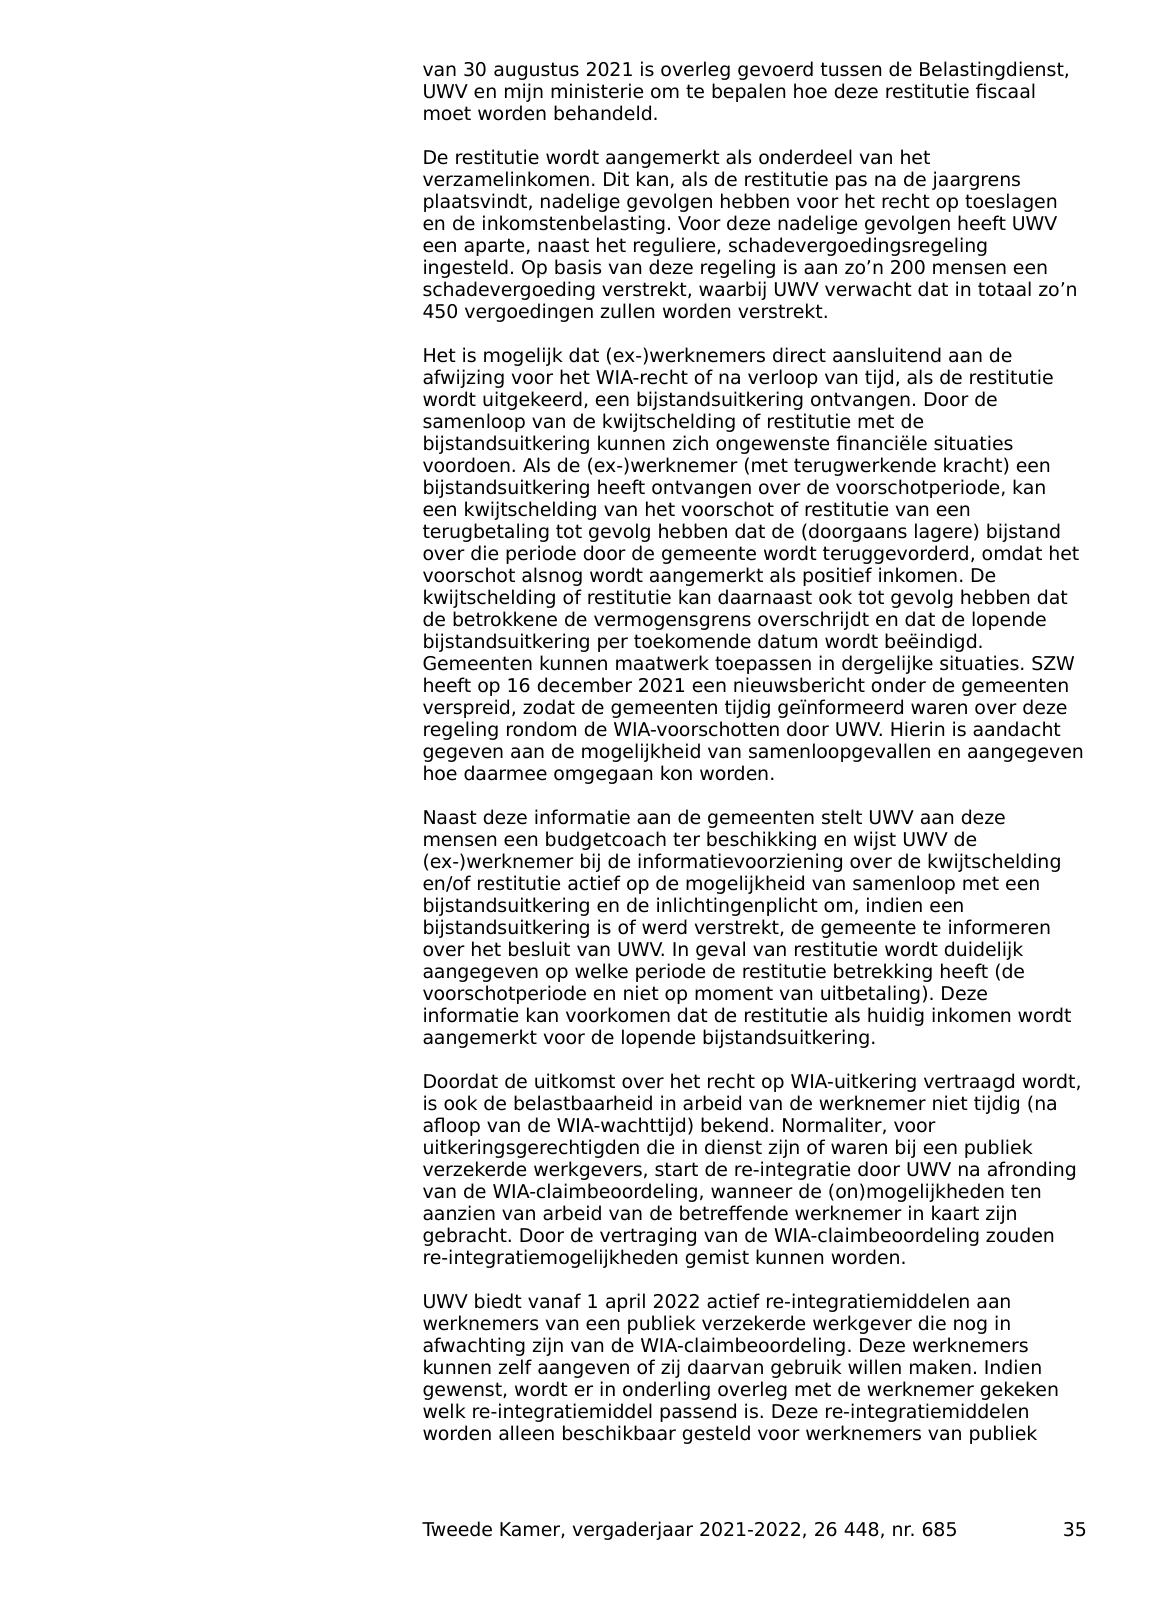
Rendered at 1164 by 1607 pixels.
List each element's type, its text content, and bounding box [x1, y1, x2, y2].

text van 30 augustus 2021 is overleg gevoerd tussen de Belastingdienst, UWV en mijn ministerie om te bepalen hoe deze restitutie fiscaal moet worden behandeld. [422, 59, 1087, 125]
text UWV biedt vanaf 1 april 2022 actief re-integratiemiddelen aan werknemers van een publiek verzekerde werkgever die nog in afwachting zijn van de WIA-claimbeoordeling. Deze werknemers kunnen zelf aangeven of zij daarvan gebruik willen maken. Indien gewenst, wordt er in onderling overleg met de werknemer gekeken welk re-integratiemiddel passend is. Deze re-integratiemiddelen worden alleen beschikbaar gesteld voor werknemers van publiek [422, 1291, 1087, 1445]
text Naast deze informatie aan de gemeenten stelt UWV aan deze mensen een budgetcoach ter beschikking en wijst UWV de (ex-)werknemer bij de informatievoorziening over de kwijtschelding en/of restitutie actief op de mogelijkheid van samenloop met een bijstandsuitkering en de inlichtingenplicht om, indien een bijstandsuitkering is of werd verstrekt, de gemeente te informeren over het besluit van UWV. In geval van restitutie wordt duidelijk aangegeven op welke periode de restitutie betrekking heeft (de voorschotperiode en niet op moment van uitbetaling). Deze informatie kan voorkomen dat de restitutie als huidig inkomen wordt aangemerkt voor de lopende bijstandsuitkering. [422, 807, 1087, 1049]
text Doordat de uitkomst over het recht op WIA-uitkering vertraagd wordt, is ook de belastbaarheid in arbeid van de werknemer niet tijdig (na afloop van de WIA-wachttijd) bekend. Normaliter, voor uitkeringsgerechtigden die in dienst zijn of waren bij een publiek verzekerde werkgevers, start de re-integratie door UWV na afronding van de WIA-claimbeoordeling, wanneer de (on)mogelijkheden ten aanzien van arbeid van de betreffende werknemer in kaart zijn gebracht. Door de vertraging van de WIA-claimbeoordeling zouden re-integratiemogelijkheden gemist kunnen worden. [422, 1071, 1087, 1269]
text De restitutie wordt aangemerkt als onderdeel van het verzamelinkomen. Dit kan, als de restitutie pas na de jaargrens plaatsvindt, nadelige gevolgen hebben voor het recht op toeslagen en de inkomstenbelasting. Voor deze nadelige gevolgen heeft UWV een aparte, naast het reguliere, schadevergoedingsregeling ingesteld. Op basis van deze regeling is aan zo’n 200 mensen een schadevergoeding verstrekt, waarbij UWV verwacht dat in totaal zo’n 450 vergoedingen zullen worden verstrekt. [422, 147, 1087, 323]
text Het is mogelijk dat (ex-)werknemers direct aansluitend aan de afwijzing voor het WIA-recht of na verloop van tijd, als de restitutie wordt uitgekeerd, een bijstandsuitkering ontvangen. Door de samenloop van de kwijtschelding of restitutie met de bijstandsuitkering kunnen zich ongewenste financiële situaties voordoen. Als de (ex-)werknemer (met terugwerkende kracht) een bijstandsuitkering heeft ontvangen over de voorschotperiode, kan een kwijtschelding van het voorschot of restitutie van een terugbetaling tot gevolg hebben dat de (doorgaans lagere) bijstand over die periode door de gemeente wordt teruggevorderd, omdat het voorschot alsnog wordt aangemerkt als positief inkomen. De kwijtschelding of restitutie kan daarnaast ook tot gevolg hebben dat de betrokkene de vermogensgrens overschrijdt en dat de lopende bijstandsuitkering per toekomende datum wordt beëindigd. Gemeenten kunnen maatwerk toepassen in dergelijke situaties. SZW heeft op 16 december 2021 een nieuwsbericht onder de gemeenten verspreid, zodat de gemeenten tijdig geïnformeerd waren over deze regeling rondom de WIA-voorschotten door UWV. Hierin is aandacht gegeven aan de mogelijkheid van samenloopgevallen en aangegeven hoe daarmee omgegaan kon worden. [422, 345, 1087, 785]
